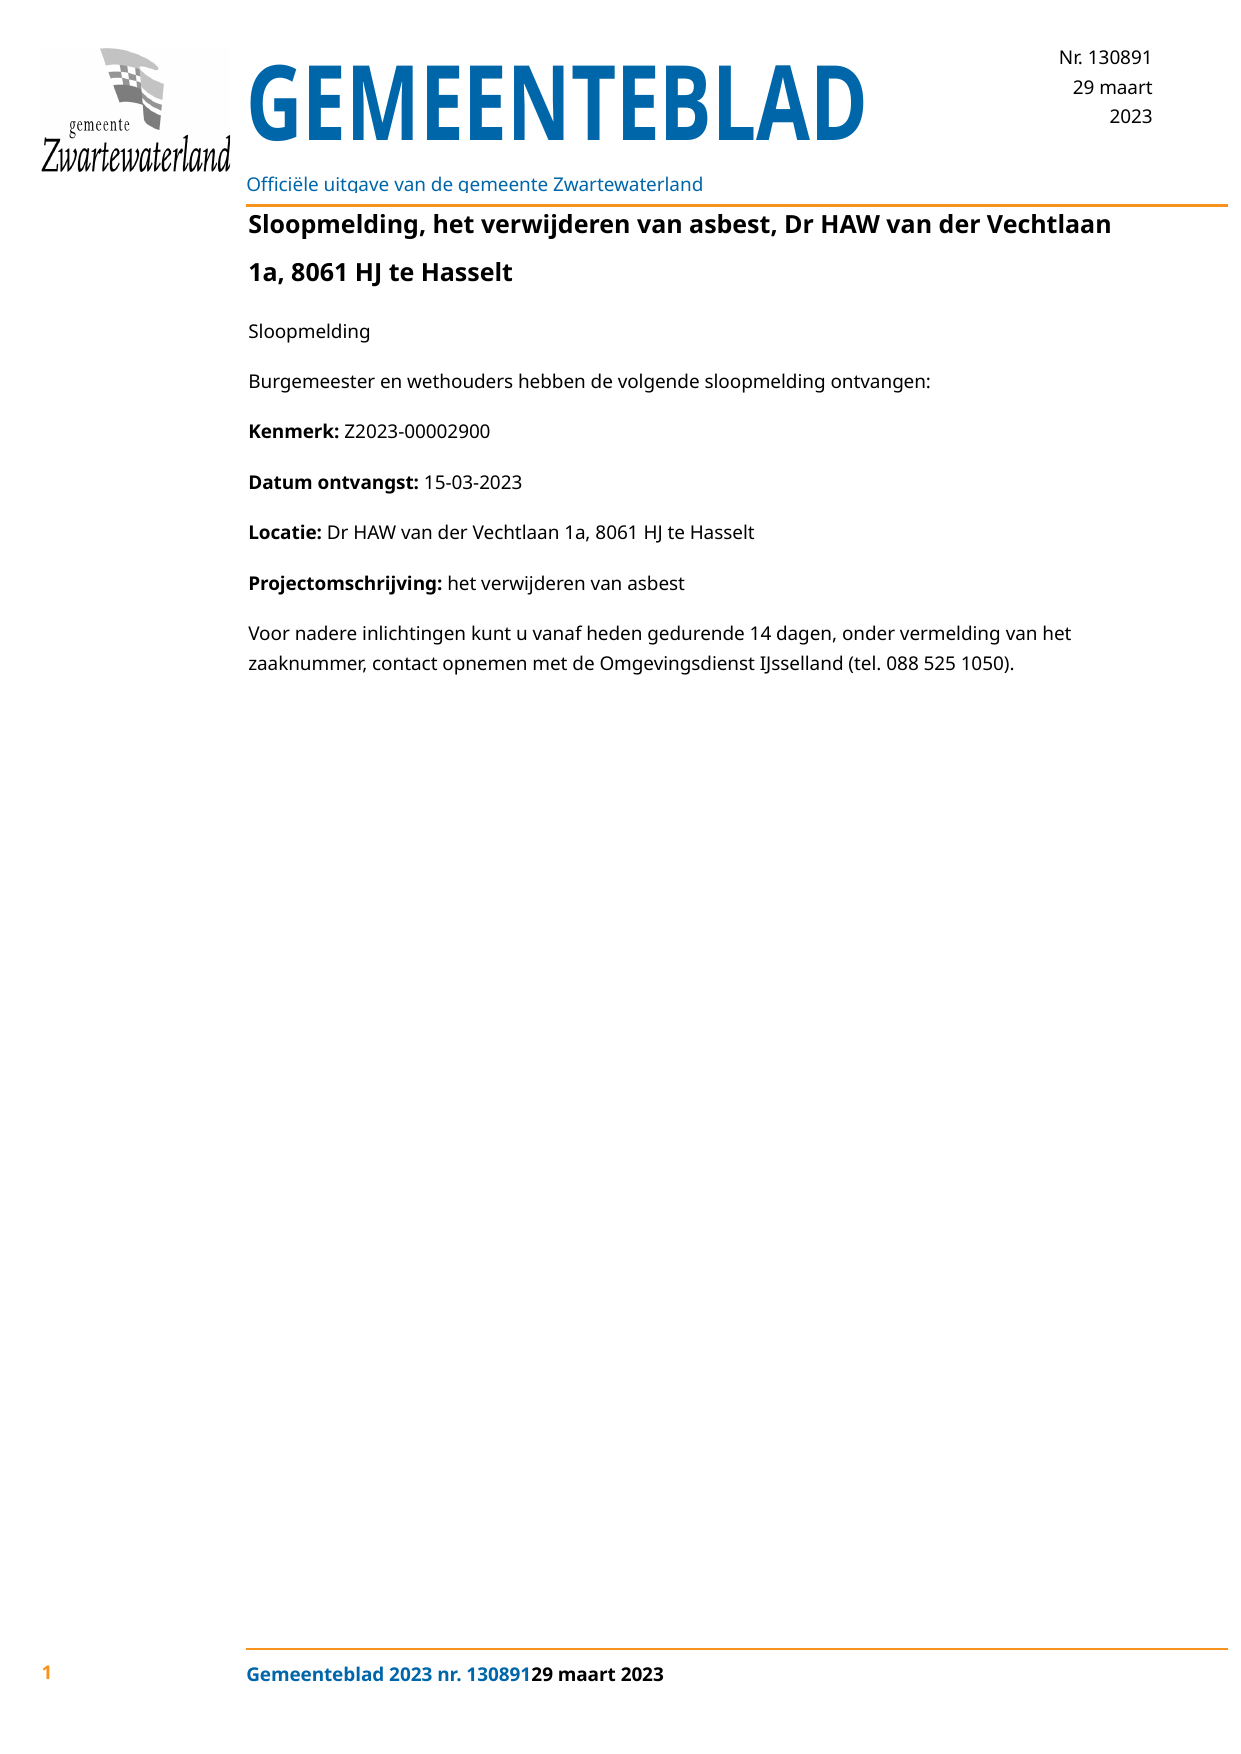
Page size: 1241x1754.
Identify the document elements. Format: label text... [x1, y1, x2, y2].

text Projectomschrijving: het verwijderen van asbest [248, 570, 1152, 596]
picture [41, 47, 231, 172]
text Sloopmelding [248, 318, 1152, 344]
text Sloopmelding, het verwijderen van asbest, Dr HAW van der Vechtlaan 1a, 8061 HJ te Hasselt [248, 207, 1152, 288]
text Kenmerk: Z2023-00002900 [248, 419, 1152, 444]
text Locatie: Dr HAW van der Vechtlaan 1a, 8061 HJ te Hasselt [248, 519, 1152, 545]
text Datum ontvangst: 15-03-2023 [248, 469, 1152, 495]
text Voor nadere inlichtingen kunt u vanaf heden gedurende 14 dagen, onder vermelding van het zaaknummer, contact opnemen met de Omgevingsdienst IJsselland (tel. 088 525 1050). [248, 620, 1152, 676]
text Burgemeester en wethouders hebben de volgende sloopmelding ontvangen: [248, 368, 1152, 394]
